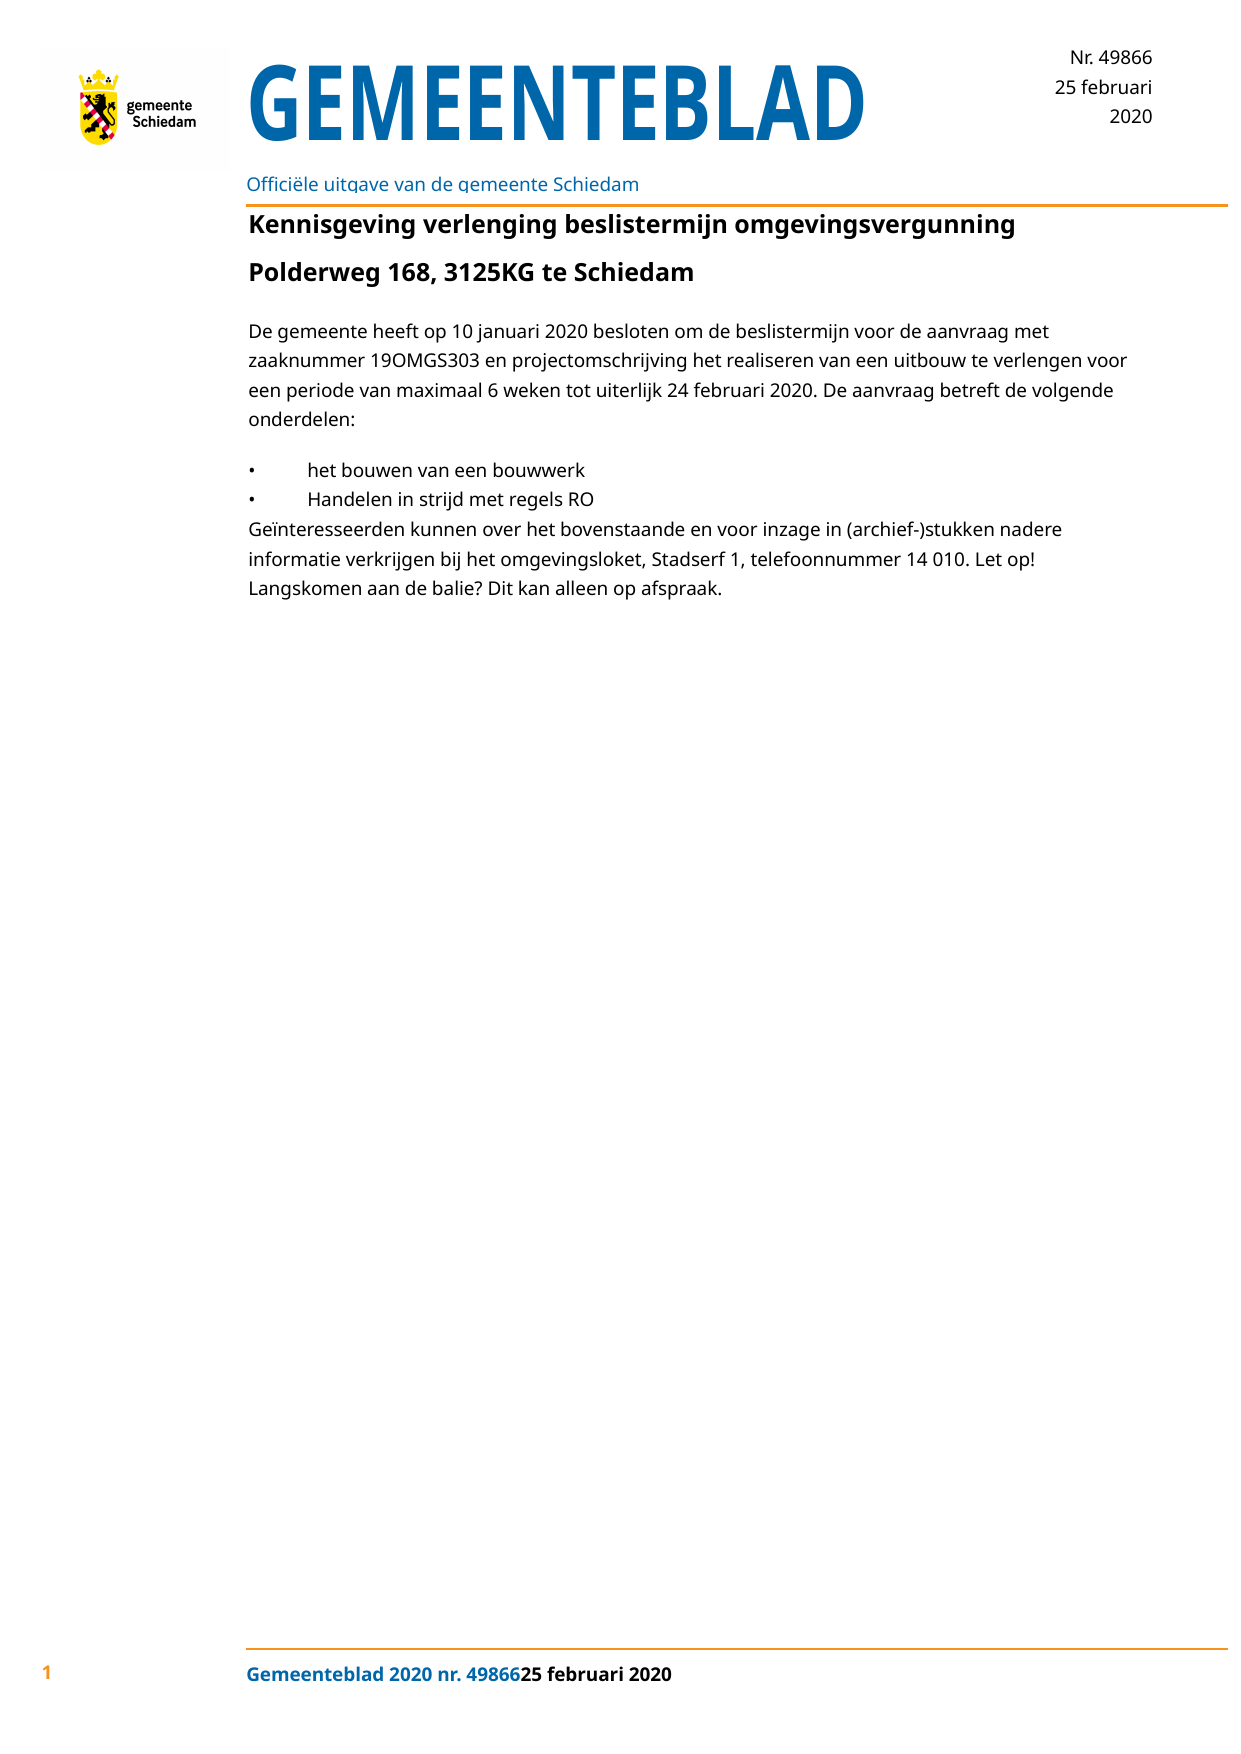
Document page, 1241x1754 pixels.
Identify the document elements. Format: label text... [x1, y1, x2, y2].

picture [41, 47, 231, 172]
text De gemeente heeft op 10 januari 2020 besloten om de beslistermijn voor de aanvraag met zaaknummer 19OMGS303 en projectomschrijving het realiseren van een uitbouw te verlengen voor een periode van maximaal 6 weken tot uiterlijk 24 februari 2020. De aanvraag betreft de volgende onderdelen: [248, 318, 1152, 432]
list Handelen in strijd met regels RO [248, 487, 1152, 512]
text Geïnteresseerden kunnen over het bovenstaande en voor inzage in (archief-)stukken nadere informatie verkrijgen bij het omgevingsloket, Stadserf 1, telefoonnummer 14 010. Let op! Langskomen aan de balie? Dit kan alleen op afspraak. [248, 516, 1152, 601]
list het bouwen van een bouwwerk [248, 457, 1152, 483]
text Kennisgeving verlenging beslistermijn omgevingsvergunning Polderweg 168, 3125KG te Schiedam [248, 207, 1152, 288]
